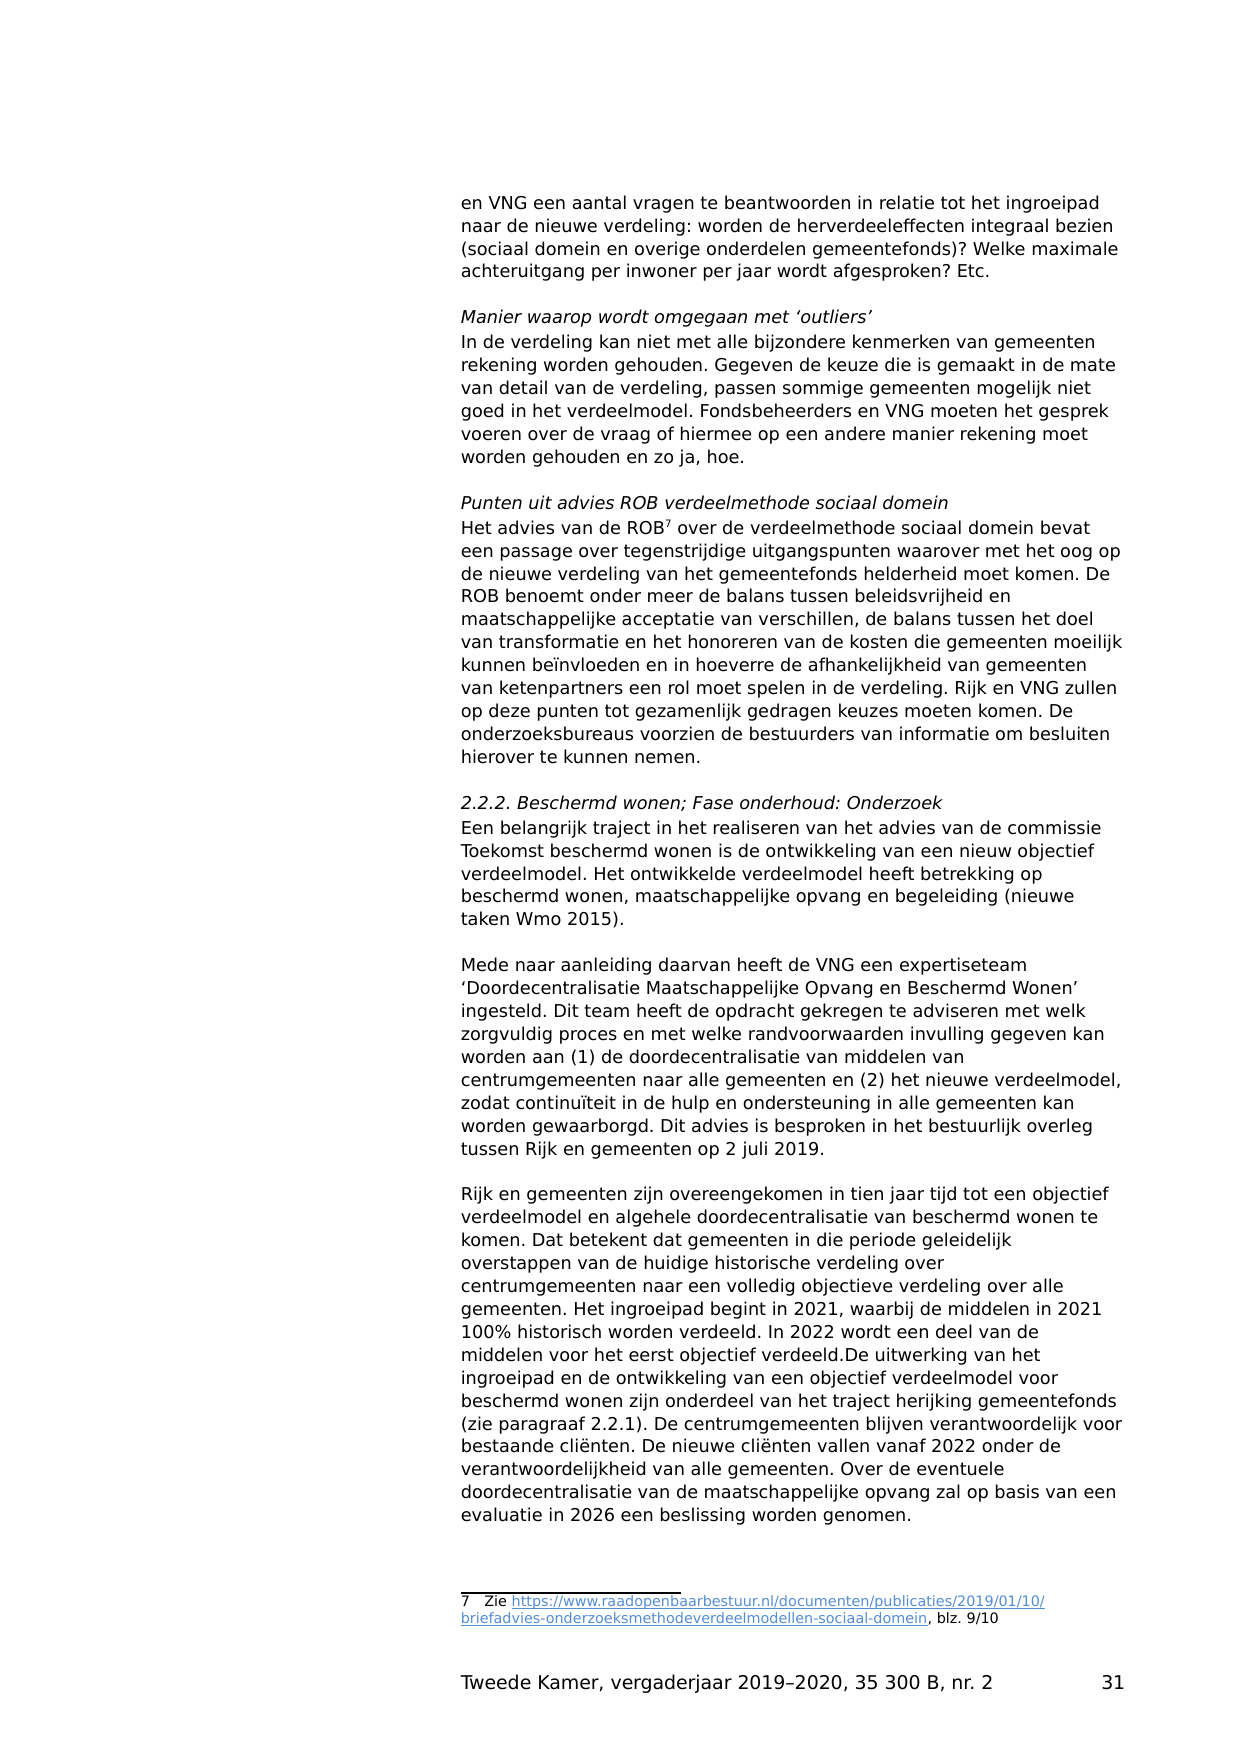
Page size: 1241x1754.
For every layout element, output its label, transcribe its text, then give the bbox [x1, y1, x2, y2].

text Manier waarop wordt omgegaan met ‘outliers’ [461, 305, 1125, 328]
text en VNG een aantal vragen te beantwoorden in relatie tot het ingroeipad naar de nieuwe verdeling: worden de herverdeeleffecten integraal bezien (sociaal domein en overige onderdelen gemeentefonds)? Welke maximale achteruitgang per inwoner per jaar wordt afgesproken? Etc. [461, 191, 1125, 282]
text 2.2.2. Beschermd wonen; Fase onderhoud: Onderzoek [461, 791, 1125, 814]
text Een belangrijk traject in het realiseren van het advies van de commissie Toekomst beschermd wonen is de ontwikkeling van een nieuw objectief verdeelmodel. Het ontwikkelde verdeelmodel heeft betrekking op beschermd wonen, maatschappelijke opvang en begeleiding (nieuwe taken Wmo 2015). [461, 816, 1125, 930]
text Mede naar aanleiding daarvan heeft de VNG een expertiseteam ‘Doordecentralisatie Maatschappelijke Opvang en Beschermd Wonen’ ingesteld. Dit team heeft de opdracht gekregen te adviseren met welk zorgvuldig proces en met welke randvoorwaarden invulling gegeven kan worden aan (1) de doordecentralisatie van middelen van centrumgemeenten naar alle gemeenten en (2) het nieuwe verdeelmodel, zodat continuïteit in de hulp en ondersteuning in alle gemeenten kan worden gewaarborgd. Dit advies is besproken in het bestuurlijk overleg tussen Rijk en gemeenten op 2 juli 2019. [461, 953, 1125, 1159]
text Het advies van de ROB over de verdeelmethode sociaal domein bevat een passage over tegenstrijdige uitgangspunten waarover met het oog op de nieuwe verdeling van het gemeentefonds helderheid moet komen. De ROB benoemt onder meer de balans tussen beleidsvrijheid en maatschappelijke acceptatie van verschillen, de balans tussen het doel van transformatie en het honoreren van de kosten die gemeenten moeilijk kunnen beïnvloeden en in hoeverre de afhankelijkheid van gemeenten van ketenpartners een rol moet spelen in de verdeling. Rijk en VNG zullen op deze punten tot gezamenlijk gedragen keuzes moeten komen. De onderzoeksbureaus voorzien de bestuurders van informatie om besluiten hierover te kunnen nemen. [461, 516, 1125, 768]
text Punten uit advies ROB verdeelmethode sociaal domein [461, 491, 1125, 514]
text Rijk en gemeenten zijn overeengekomen in tien jaar tijd tot een objectief verdeelmodel en algehele doordecentralisatie van beschermd wonen te komen. Dat betekent dat gemeenten in die periode geleidelijk overstappen van de huidige historische verdeling over centrumgemeenten naar een volledig objectieve verdeling over alle gemeenten. Het ingroeipad begint in 2021, waarbij de middelen in 2021 100% historisch worden verdeeld. In 2022 wordt een deel van de middelen voor het eerst objectief verdeeld.De uitwerking van het ingroeipad en de ontwikkeling van een objectief verdeelmodel voor beschermd wonen zijn onderdeel van het traject herijking gemeentefonds (zie paragraaf 2.2.1). De centrumgemeenten blijven verantwoordelijk voor bestaande cliënten. De nieuwe cliënten vallen vanaf 2022 onder de verantwoordelijkheid van alle gemeenten. Over de eventuele doordecentralisatie van de maatschappelijke opvang zal op basis van een evaluatie in 2026 een beslissing worden genomen. [461, 1182, 1125, 1526]
text In de verdeling kan niet met alle bijzondere kenmerken van gemeenten rekening worden gehouden. Gegeven de keuze die is gemaakt in de mate van detail van de verdeling, passen sommige gemeenten mogelijk niet goed in het verdeelmodel. Fondsbeheerders en VNG moeten het gesprek voeren over de vraag of hiermee op een andere manier rekening moet worden gehouden en zo ja, hoe. [461, 330, 1125, 468]
text __Zie https://www.raadopenbaarbestuur.nl/documenten/publicaties/2019/01/10/briefadvies-onderzoeksmethodeverdeelmodellen-sociaal-domein, blz. 9/10 [461, 1593, 1125, 1627]
